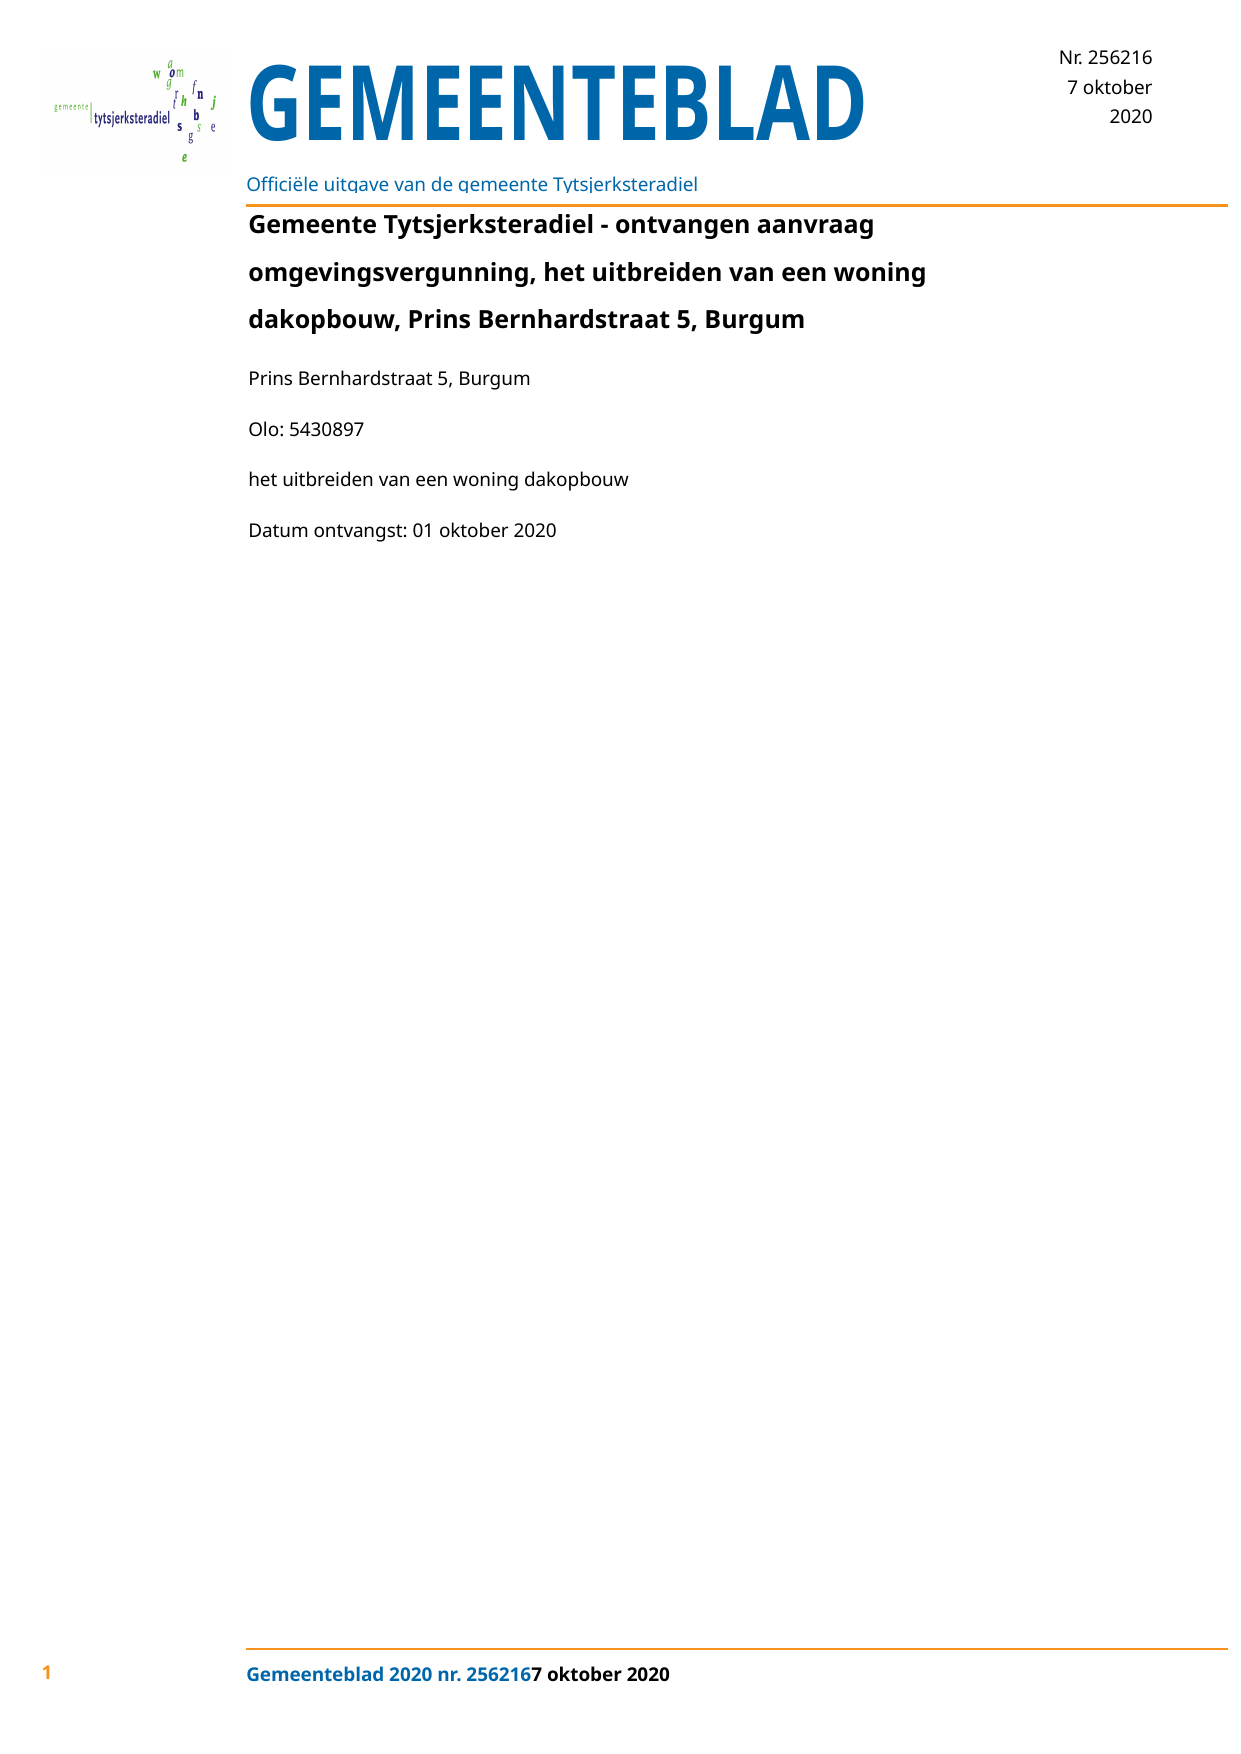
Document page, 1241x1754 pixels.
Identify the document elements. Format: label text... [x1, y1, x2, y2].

picture [41, 47, 231, 172]
text Gemeente Tytsjerksteradiel - ontvangen aanvraag omgevingsvergunning, het uitbreiden van een woning dakopbouw, Prins Bernhardstraat 5, Burgum [248, 207, 1152, 336]
text het uitbreiden van een woning dakopbouw [248, 466, 1152, 492]
text Olo: 5430897 [248, 416, 1152, 442]
text Datum ontvangst: 01 oktober 2020 [248, 517, 1152, 542]
text Prins Bernhardstraat 5, Burgum [248, 366, 1152, 391]
